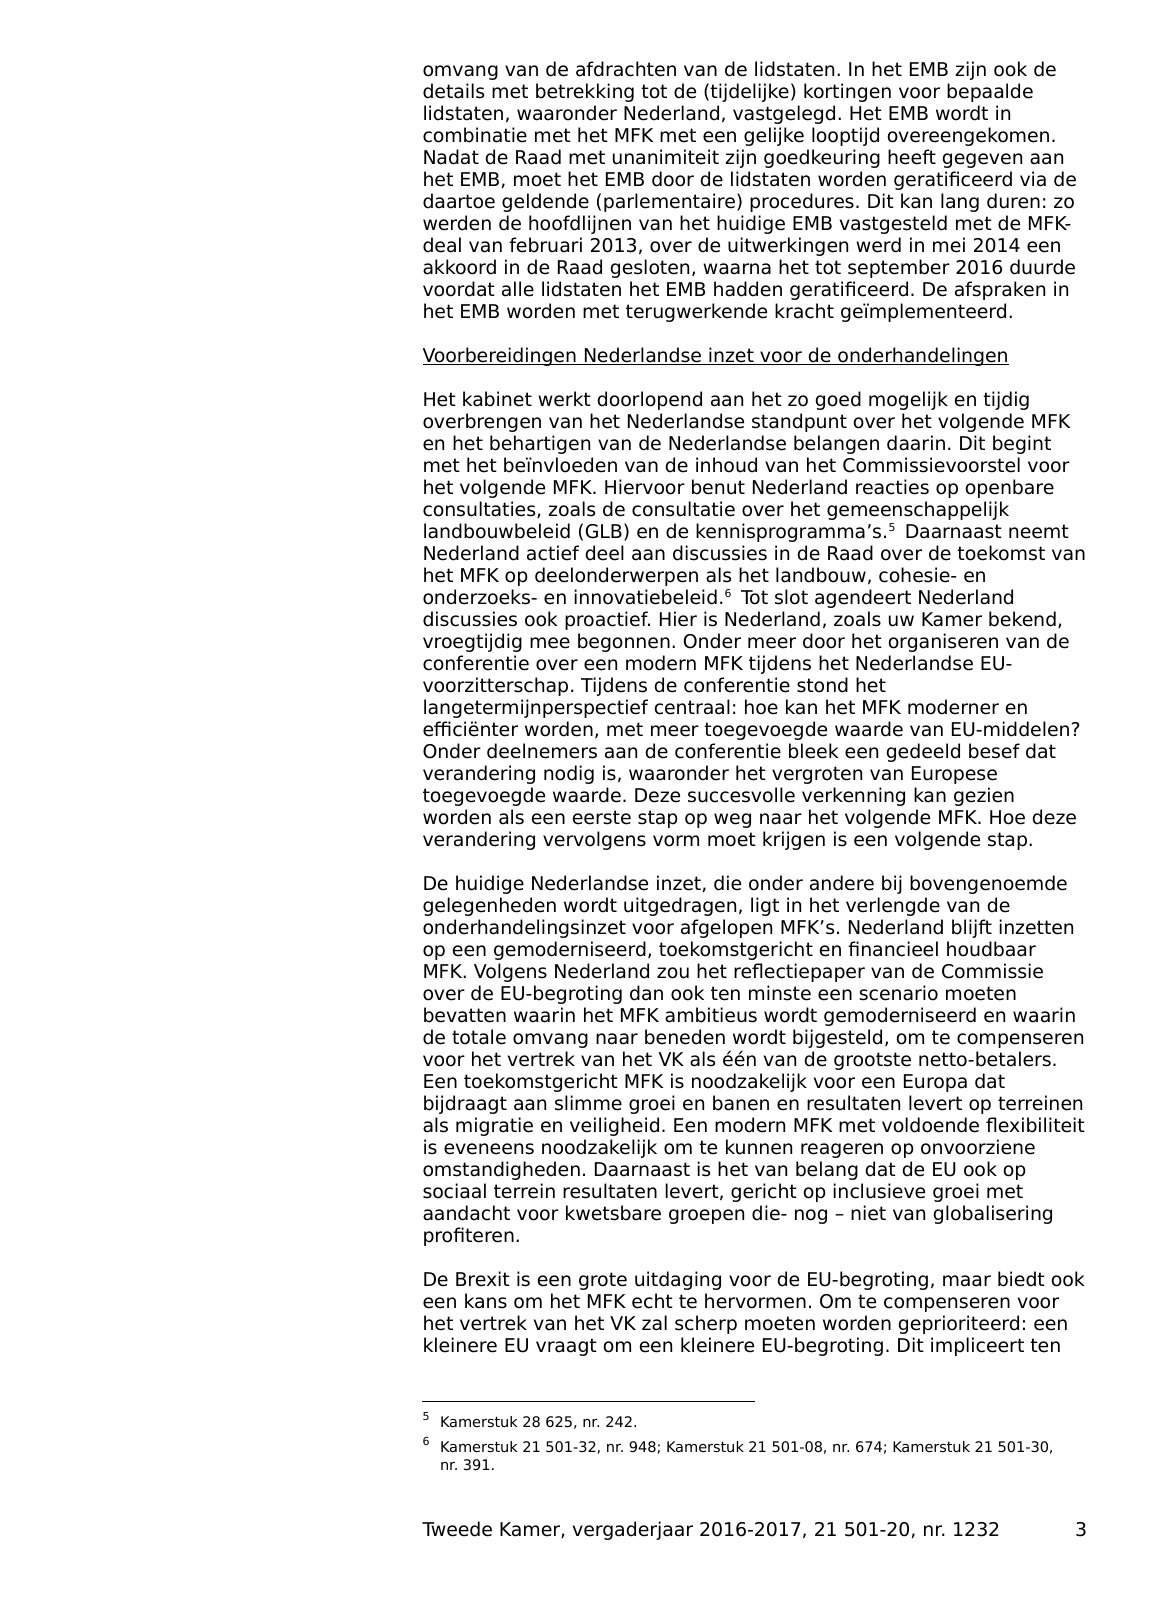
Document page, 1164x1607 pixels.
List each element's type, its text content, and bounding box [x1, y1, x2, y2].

subtitle Voorbereidingen Nederlandse inzet voor de onderhandelingen [422, 345, 1087, 367]
text Kamerstuk 21 501-32, nr. 948; Kamerstuk 21 501-08, nr. 674; Kamerstuk 21 501-30, nr. 391. [422, 1435, 1087, 1474]
text De huidige Nederlandse inzet, die onder andere bij bovengenoemde gelegenheden wordt uitgedragen, ligt in het verlengde van de onderhandelingsinzet voor afgelopen MFK’s. Nederland blijft inzetten op een gemoderniseerd, toekomstgericht en financieel houdbaar MFK. Volgens Nederland zou het reflectiepaper van de Commissie over de EU-begroting dan ook ten minste een scenario moeten bevatten waarin het MFK ambitieus wordt gemoderniseerd en waarin de totale omvang naar beneden wordt bijgesteld, om te compenseren voor het vertrek van het VK als één van de grootste netto-betalers. Een toekomstgericht MFK is noodzakelijk voor een Europa dat bijdraagt aan slimme groei en banen en resultaten levert op terreinen als migratie en veiligheid. Een modern MFK met voldoende flexibiliteit is eveneens noodzakelijk om te kunnen reageren op onvoorziene omstandigheden. Daarnaast is het van belang dat de EU ook op sociaal terrein resultaten levert, gericht op inclusieve groei met aandacht voor kwetsbare groepen die- nog – niet van globalisering profiteren. [422, 873, 1087, 1247]
text De Brexit is een grote uitdaging voor de EU-begroting, maar biedt ook een kans om het MFK echt te hervormen. Om te compenseren voor het vertrek van het VK zal scherp moeten worden geprioriteerd: een kleinere EU vraagt om een kleinere EU-begroting. Dit impliceert ten [422, 1269, 1087, 1357]
text Kamerstuk 28 625, nr. 242. [422, 1410, 1087, 1432]
text omvang van de afdrachten van de lidstaten. In het EMB zijn ook de details met betrekking tot de (tijdelijke) kortingen voor bepaalde lidstaten, waaronder Nederland, vastgelegd. Het EMB wordt in combinatie met het MFK met een gelijke looptijd overeengekomen. Nadat de Raad met unanimiteit zijn goedkeuring heeft gegeven aan het EMB, moet het EMB door de lidstaten worden geratificeerd via de daartoe geldende (parlementaire) procedures. Dit kan lang duren: zo werden de hoofdlijnen van het huidige EMB vastgesteld met de MFK-deal van februari 2013, over de uitwerkingen werd in mei 2014 een akkoord in de Raad gesloten, waarna het tot september 2016 duurde voordat alle lidstaten het EMB hadden geratificeerd. De afspraken in het EMB worden met terugwerkende kracht geïmplementeerd. [422, 59, 1087, 323]
text Het kabinet werkt doorlopend aan het zo goed mogelijk en tijdig overbrengen van het Nederlandse standpunt over het volgende MFK en het behartigen van de Nederlandse belangen daarin. Dit begint met het beïnvloeden van de inhoud van het Commissievoorstel voor het volgende MFK. Hiervoor benut Nederland reacties op openbare consultaties, zoals de consultatie over het gemeenschappelijk landbouwbeleid (GLB) en de kennisprogramma’s. Daarnaast neemt Nederland actief deel aan discussies in de Raad over de toekomst van het MFK op deelonderwerpen als het landbouw, cohesie- en onderzoeks- en innovatiebeleid. Tot slot agendeert Nederland discussies ook proactief. Hier is Nederland, zoals uw Kamer bekend, vroegtijdig mee begonnen. Onder meer door het organiseren van de conferentie over een modern MFK tijdens het Nederlandse EU-voorzitterschap. Tijdens de conferentie stond het langetermijnperspectief centraal: hoe kan het MFK moderner en efficiënter worden, met meer toegevoegde waarde van EU-middelen? Onder deelnemers aan de conferentie bleek een gedeeld besef dat verandering nodig is, waaronder het vergroten van Europese toegevoegde waarde. Deze succesvolle verkenning kan gezien worden als een eerste stap op weg naar het volgende MFK. Hoe deze verandering vervolgens vorm moet krijgen is een volgende stap. [422, 389, 1087, 851]
